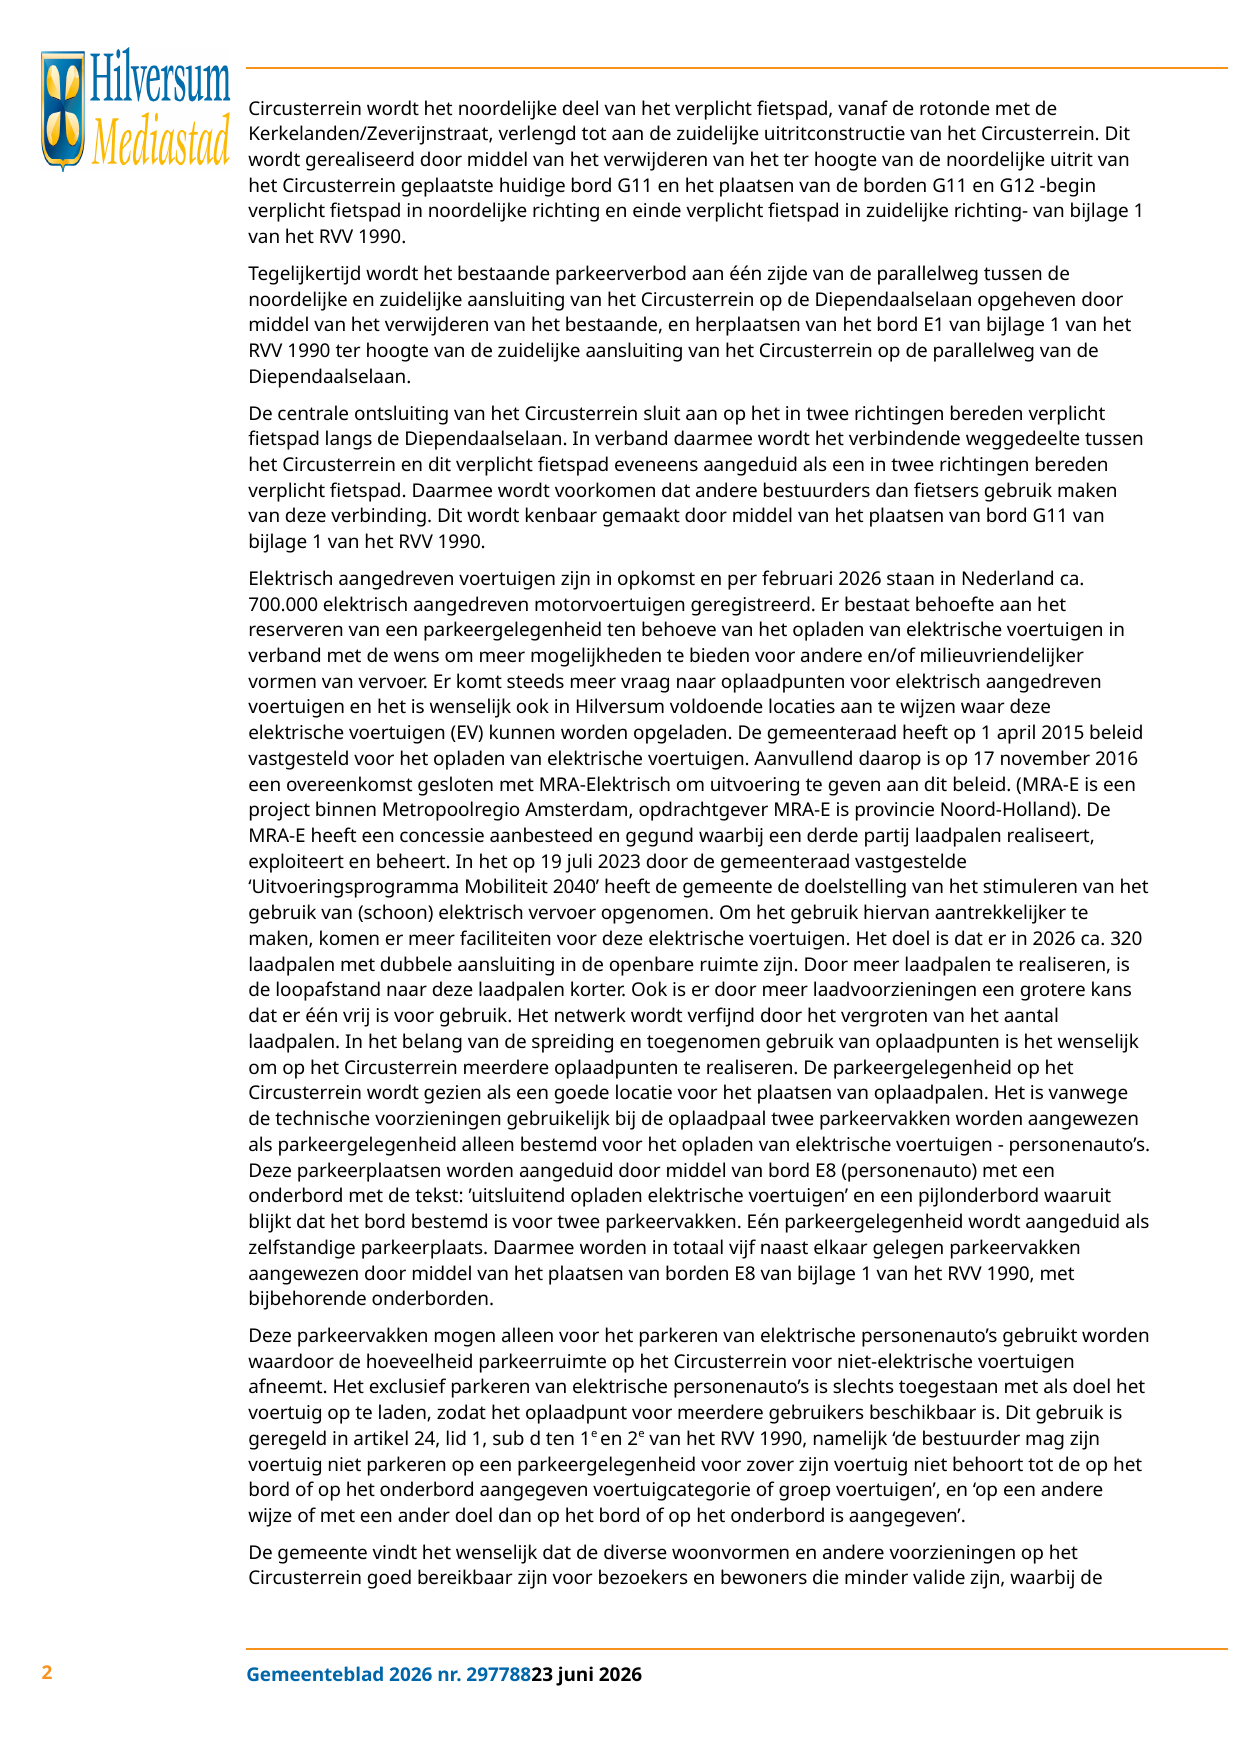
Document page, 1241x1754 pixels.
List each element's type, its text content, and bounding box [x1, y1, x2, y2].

text Tegelijkertijd wordt het bestaande parkeerverbod aan één zijde van de parallelweg tussen de noordelijke en zuidelijke aansluiting van het Circusterrein op de Diependaalselaan opgeheven door middel van het verwijderen van het bestaande, en herplaatsen van het bord E1 van bijlage 1 van het RVV 1990 ter hoogte van de zuidelijke aansluiting van het Circusterrein op de parallelweg van de Diependaalselaan. [248, 260, 1152, 389]
picture [41, 47, 231, 172]
text De centrale ontsluiting van het Circusterrein sluit aan op het in twee richtingen bereden verplicht fietspad langs de Diependaalselaan. In verband daarmee wordt het verbindende weggedeelte tussen het Circusterrein en dit verplicht fietspad eveneens aangeduid als een in twee richtingen bereden verplicht fietspad. Daarmee wordt voorkomen dat andere bestuurders dan fietsers gebruik maken van deze verbinding. Dit wordt kenbaar gemaakt door middel van het plaatsen van bord G11 van bijlage 1 van het RVV 1990. [248, 400, 1152, 554]
text Circusterrein wordt het noordelijke deel van het verplicht fietspad, vanaf de rotonde met de Kerkelanden/Zeverijnstraat, verlengd tot aan de zuidelijke uitritconstructie van het Circusterrein. Dit wordt gerealiseerd door middel van het verwijderen van het ter hoogte van de noordelijke uitrit van het Circusterrein geplaatste huidige bord G11 en het plaatsen van de borden G11 en G12 -begin verplicht fietspad in noordelijke richting en einde verplicht fietspad in zuidelijke richting- van bijlage 1 van het RVV 1990. [248, 95, 1152, 249]
text Deze parkeervakken mogen alleen voor het parkeren van elektrische personenauto’s gebruikt worden waardoor de hoeveelheid parkeerruimte op het Circusterrein voor niet-elektrische voertuigen afneemt. Het exclusief parkeren van elektrische personenauto’s is slechts toegestaan met als doel het voertuig op te laden, zodat het oplaadpunt voor meerdere gebruikers beschikbaar is. Dit gebruik is geregeld in artikel 24, lid 1, sub d ten 1e en 2e van het RVV 1990, namelijk ‘de bestuurder mag zijn voertuig niet parkeren op een parkeergelegenheid voor zover zijn voertuig niet behoort tot de op het bord of op het onderbord aangegeven voertuigcategorie of groep voertuigen’, en ‘op een andere wijze of met een ander doel dan op het bord of op het onderbord is aangegeven’. [248, 1322, 1152, 1528]
text De gemeente vindt het wenselijk dat de diverse woonvormen en andere voorzieningen op het Circusterrein goed bereikbaar zijn voor bezoekers en bewoners die minder valide zijn, waarbij de [248, 1539, 1152, 1590]
text Elektrisch aangedreven voertuigen zijn in opkomst en per februari 2026 staan in Nederland ca. 700.000 elektrisch aangedreven motorvoertuigen geregistreerd. Er bestaat behoefte aan het reserveren van een parkeergelegenheid ten behoeve van het opladen van elektrische voertuigen in verband met de wens om meer mogelijkheden te bieden voor andere en/of milieuvriendelijker vormen van vervoer. Er komt steeds meer vraag naar oplaadpunten voor elektrisch aangedreven voertuigen en het is wenselijk ook in Hilversum voldoende locaties aan te wijzen waar deze elektrische voertuigen (EV) kunnen worden opgeladen. De gemeenteraad heeft op 1 april 2015 beleid vastgesteld voor het opladen van elektrische voertuigen. Aanvullend daarop is op 17 november 2016 een overeenkomst gesloten met MRA-Elektrisch om uitvoering te geven aan dit beleid. (MRA-E is een project binnen Metropoolregio Amsterdam, opdrachtgever MRA-E is provincie Noord-Holland). De MRA-E heeft een concessie aanbesteed en gegund waarbij een derde partij laadpalen realiseert, exploiteert en beheert. In het op 19 juli 2023 door de gemeenteraad vastgestelde ‘Uitvoeringsprogramma Mobiliteit 2040’ heeft de gemeente de doelstelling van het stimuleren van het gebruik van (schoon) elektrisch vervoer opgenomen. Om het gebruik hiervan aantrekkelijker te maken, komen er meer faciliteiten voor deze elektrische voertuigen. Het doel is dat er in 2026 ca. 320 laadpalen met dubbele aansluiting in de openbare ruimte zijn. Door meer laadpalen te realiseren, is de loopafstand naar deze laadpalen korter. Ook is er door meer laadvoorzieningen een grotere kans dat er één vrij is voor gebruik. Het netwerk wordt verfijnd door het vergroten van het aantal laadpalen. In het belang van de spreiding en toegenomen gebruik van oplaadpunten is het wenselijk om op het Circusterrein meerdere oplaadpunten te realiseren. De parkeergelegenheid op het Circusterrein wordt gezien als een goede locatie voor het plaatsen van oplaadpalen. Het is vanwege de technische voorzieningen gebruikelijk bij de oplaadpaal twee parkeervakken worden aangewezen als parkeergelegenheid alleen bestemd voor het opladen van elektrische voertuigen - personenauto’s. Deze parkeerplaatsen worden aangeduid door middel van bord E8 (personenauto) met een onderbord met de tekst: ’uitsluitend opladen elektrische voertuigen’ en een pijlonderbord waaruit blijkt dat het bord bestemd is voor twee parkeervakken. Eén parkeergelegenheid wordt aangeduid als zelfstandige parkeerplaats. Daarmee worden in totaal vijf naast elkaar gelegen parkeervakken aangewezen door middel van het plaatsen van borden E8 van bijlage 1 van het RVV 1990, met bijbehorende onderborden. [248, 565, 1152, 1311]
